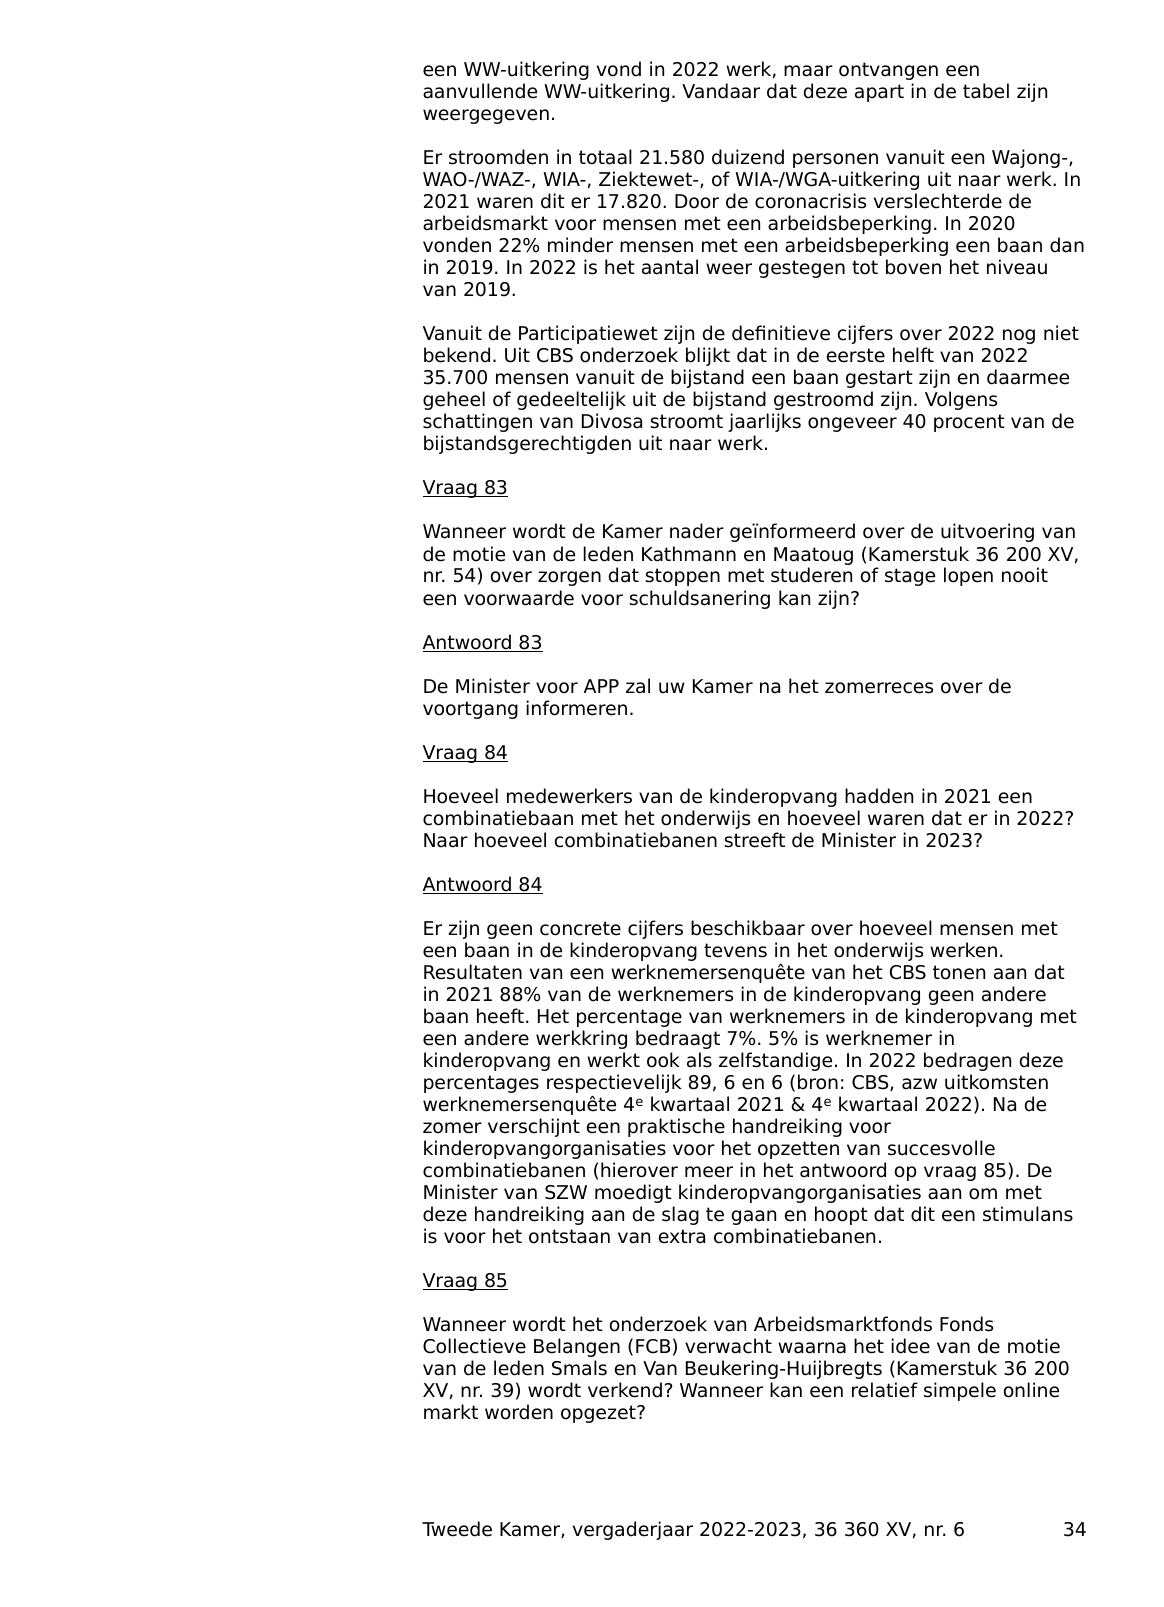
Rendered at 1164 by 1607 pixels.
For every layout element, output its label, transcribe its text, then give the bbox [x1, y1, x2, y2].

subtitle Vraag 83 [422, 477, 1087, 499]
text De Minister voor APP zal uw Kamer na het zomerreces over de voortgang informeren. [422, 676, 1087, 720]
subtitle Vraag 84 [422, 742, 1087, 764]
subtitle Vraag 85 [422, 1270, 1087, 1292]
text Vanuit de Participatiewet zijn de definitieve cijfers over 2022 nog niet bekend. Uit CBS onderzoek blijkt dat in de eerste helft van 2022 35.700 mensen vanuit de bijstand een baan gestart zijn en daarmee geheel of gedeeltelijk uit de bijstand gestroomd zijn. Volgens schattingen van Divosa stroomt jaarlijks ongeveer 40 procent van de bijstandsgerechtigden uit naar werk. [422, 323, 1087, 455]
subtitle Antwoord 83 [422, 632, 1087, 653]
text Hoeveel medewerkers van de kinderopvang hadden in 2021 een combinatiebaan met het onderwijs en hoeveel waren dat er in 2022? Naar hoeveel combinatiebanen streeft de Minister in 2023? [422, 786, 1087, 852]
text een WW-uitkering vond in 2022 werk, maar ontvangen een aanvullende WW-uitkering. Vandaar dat deze apart in de tabel zijn weergegeven. [422, 59, 1087, 125]
text Wanneer wordt het onderzoek van Arbeidsmarktfonds Fonds Collectieve Belangen (FCB) verwacht waarna het idee van de motie van de leden Smals en Van Beukering-Huijbregts (Kamerstuk 36 200 XV, nr. 39) wordt verkend? Wanneer kan een relatief simpele online markt worden opgezet? [422, 1314, 1087, 1424]
text Er stroomden in totaal 21.580 duizend personen vanuit een Wajong-, WAO-/WAZ-, WIA-, Ziektewet-, of WIA-/WGA-uitkering uit naar werk. In 2021 waren dit er 17.820. Door de coronacrisis verslechterde de arbeidsmarkt voor mensen met een arbeidsbeperking. In 2020 vonden 22% minder mensen met een arbeidsbeperking een baan dan in 2019. In 2022 is het aantal weer gestegen tot boven het niveau van 2019. [422, 147, 1087, 301]
subtitle Antwoord 84 [422, 874, 1087, 896]
text Wanneer wordt de Kamer nader geïnformeerd over de uitvoering van de motie van de leden Kathmann en Maatoug (Kamerstuk 36 200 XV, nr. 54) over zorgen dat stoppen met studeren of stage lopen nooit een voorwaarde voor schuldsanering kan zijn? [422, 521, 1087, 609]
text Er zijn geen concrete cijfers beschikbaar over hoeveel mensen met een baan in de kinderopvang tevens in het onderwijs werken. Resultaten van een werknemersenquête van het CBS tonen aan dat in 2021 88% van de werknemers in de kinderopvang geen andere baan heeft. Het percentage van werknemers in de kinderopvang met een andere werkkring bedraagt 7%. 5% is werknemer in kinderopvang en werkt ook als zelfstandige. In 2022 bedragen deze percentages respectievelijk 89, 6 en 6 (bron: CBS, azw uitkomsten werknemersenquête 4e kwartaal 2021 & 4e kwartaal 2022). Na de zomer verschijnt een praktische handreiking voor kinderopvangorganisaties voor het opzetten van succesvolle combinatiebanen (hierover meer in het antwoord op vraag 85). De Minister van SZW moedigt kinderopvangorganisaties aan om met deze handreiking aan de slag te gaan en hoopt dat dit een stimulans is voor het ontstaan van extra combinatiebanen. [422, 918, 1087, 1248]
